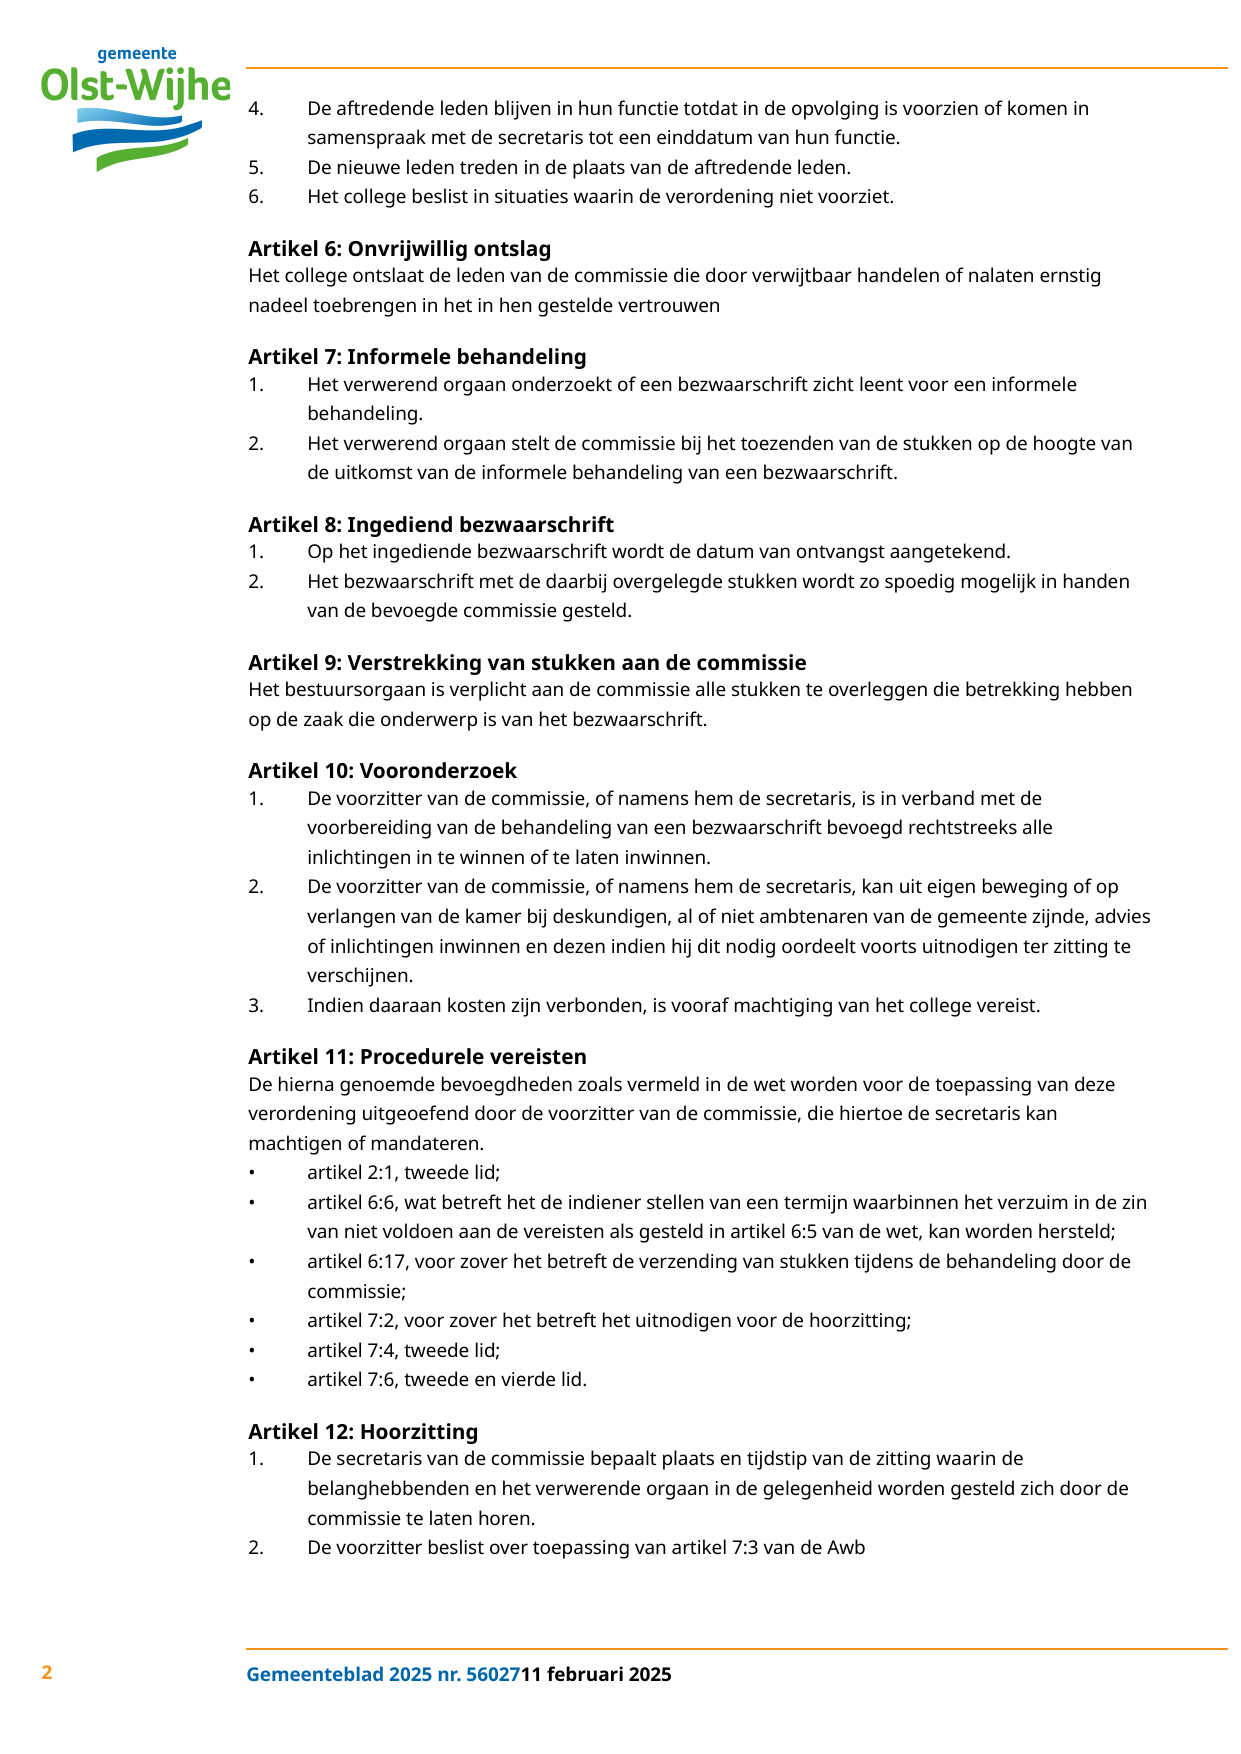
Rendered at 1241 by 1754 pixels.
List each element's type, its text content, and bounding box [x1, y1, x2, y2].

list artikel 2:1, tweede lid; [248, 1159, 1152, 1185]
list Indien daaraan kosten zijn verbonden, is vooraf machtiging van het college vereist. [248, 992, 1152, 1018]
text Artikel 11: Procedurele vereisten [248, 1042, 1152, 1071]
list De voorzitter beslist over toepassing van artikel 7:3 van de Awb [248, 1534, 1152, 1560]
text Artikel 10: Vooronderzoek [248, 756, 1152, 785]
list De voorzitter van de commissie, of namens hem de secretaris, is in verband met de voorbereiding van de behandeling van een bezwaarschrift bevoegd rechtstreeks alle inlichtingen in te winnen of te laten inwinnen. [248, 785, 1152, 870]
list De nieuwe leden treden in de plaats van de aftredende leden. [248, 154, 1152, 180]
text Artikel 8: Ingediend bezwaarschrift [248, 510, 1152, 538]
list artikel 7:6, tweede en vierde lid. [248, 1367, 1152, 1392]
text Artikel 12: Hoorzitting [248, 1417, 1152, 1446]
list De voorzitter van de commissie, of namens hem de secretaris, kan uit eigen beweging of op verlangen van de kamer bij deskundigen, al of niet ambtenaren van de gemeente zijnde, advies of inlichtingen inwinnen en dezen indien hij dit nodig oordeelt voorts uitnodigen ter zitting te verschijnen. [248, 874, 1152, 988]
list artikel 7:4, tweede lid; [248, 1337, 1152, 1363]
text Het bestuursorgaan is verplicht aan de commissie alle stukken te overleggen die betrekking hebben op de zaak die onderwerp is van het bezwaarschrift. [248, 676, 1152, 732]
list artikel 6:6, wat betreft het de indiener stellen van een termijn waarbinnen het verzuim in de zin van niet voldoen aan de vereisten als gesteld in artikel 6:5 van de wet, kan worden hersteld; [248, 1189, 1152, 1244]
list Het college beslist in situaties waarin de verordening niet voorziet. [248, 183, 1152, 209]
list Het bezwaarschrift met de daarbij overgelegde stukken wordt zo spoedig mogelijk in handen van de bevoegde commissie gesteld. [248, 568, 1152, 623]
list artikel 7:2, voor zover het betreft het uitnodigen voor de hoorzitting; [248, 1307, 1152, 1333]
list Het verwerend orgaan stelt de commissie bij het toezenden van de stukken op de hoogte van de uitkomst van de informele behandeling van een bezwaarschrift. [248, 430, 1152, 485]
list Op het ingediende bezwaarschrift wordt de datum van ontvangst aangetekend. [248, 538, 1152, 564]
text Artikel 7: Informele behandeling [248, 342, 1152, 371]
list Het verwerend orgaan onderzoekt of een bezwaarschrift zicht leent voor een informele behandeling. [248, 371, 1152, 426]
text Het college ontslaat de leden van de commissie die door verwijtbaar handelen of nalaten ernstig nadeel toebrengen in het in hen gestelde vertrouwen [248, 262, 1152, 318]
list De aftredende leden blijven in hun functie totdat in de opvolging is voorzien of komen in samenspraak met de secretaris tot een einddatum van hun functie. [248, 95, 1152, 150]
text De hierna genoemde bevoegdheden zoals vermeld in de wet worden voor de toepassing van deze verordening uitgeoefend door de voorzitter van de commissie, die hiertoe de secretaris kan machtigen of mandateren. [248, 1071, 1152, 1156]
list artikel 6:17, voor zover het betreft de verzending van stukken tijdens de behandeling door de commissie; [248, 1248, 1152, 1304]
picture [41, 47, 231, 172]
text Artikel 9: Verstrekking van stukken aan de commissie [248, 648, 1152, 676]
text Artikel 6: Onvrijwillig ontslag [248, 234, 1152, 262]
list De secretaris van de commissie bepaalt plaats en tijdstip van de zitting waarin de belanghebbenden en het verwerende orgaan in de gelegenheid worden gesteld zich door de commissie te laten horen. [248, 1446, 1152, 1530]
